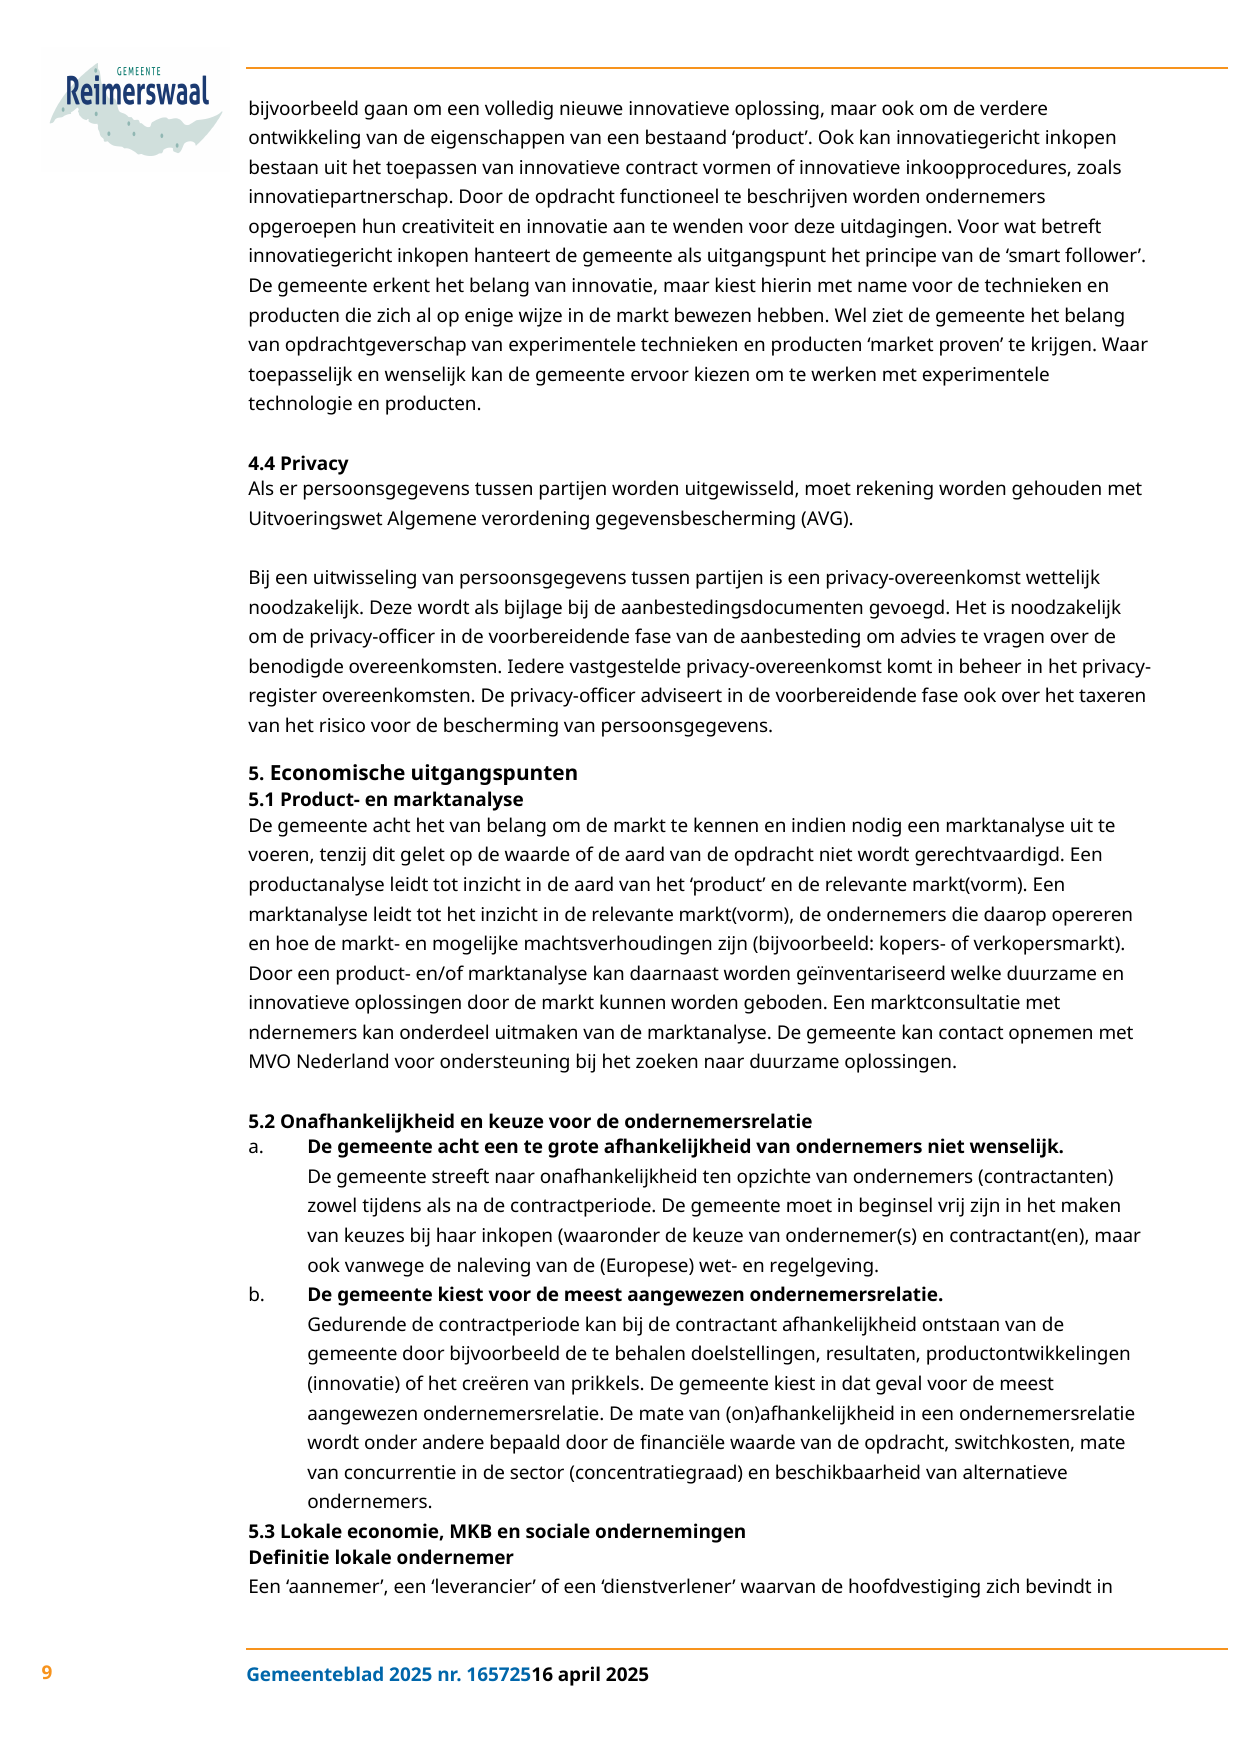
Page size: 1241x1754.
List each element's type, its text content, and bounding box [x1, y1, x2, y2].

text Een ‘aannemer’, een ‘leverancier’ of een ‘dienstverlener’ waarvan de hoofdvestiging zich bevindt in [248, 1573, 1152, 1599]
list Gedurende de contractperiode kan bij de contractant afhankelijkheid ontstaan van de gemeente door bijvoorbeeld de te behalen doelstellingen, resultaten, productontwikkelingen (innovatie) of het creëren van prikkels. De gemeente kiest in dat geval voor de meest aangewezen ondernemersrelatie. De mate van (on)afhankelijkheid in een ondernemersrelatie wordt onder andere bepaald door de financiële waarde van de opdracht, switchkosten, mate van concurrentie in de sector (concentratiegraad) en beschikbaarheid van alternatieve ondernemers. [248, 1311, 1152, 1514]
text Definitie lokale ondernemer [248, 1544, 1152, 1569]
text 5. Economische uitgangspunten [248, 758, 1152, 786]
text 4.4 Privacy [248, 450, 1152, 476]
text 5.2 Onafhankelijkheid en keuze voor de ondernemersrelatie [248, 1108, 1152, 1133]
text Als er persoonsgegevens tussen partijen worden uitgewisseld, moet rekening worden gehouden met Uitvoeringswet Algemene verordening gegevensbescherming (AVG). [248, 476, 1152, 531]
text Bij een uitwisseling van persoonsgegevens tussen partijen is een privacy-overeenkomst wettelijk noodzakelijk. Deze wordt als bijlage bij de aanbestedingsdocumenten gevoegd. Het is noodzakelijk om de privacy-officer in de voorbereidende fase van de aanbesteding om advies te vragen over de benodigde overeenkomsten. Iedere vastgestelde privacy-overeenkomst komt in beheer in het privacy-register overeenkomsten. De privacy-officer adviseert in de voorbereidende fase ook over het taxeren van het risico voor de bescherming van persoonsgegevens. [248, 564, 1152, 738]
picture [41, 47, 231, 172]
text bijvoorbeeld gaan om een volledig nieuwe innovatieve oplossing, maar ook om de verdere ontwikkeling van de eigenschappen van een bestaand ‘product’. Ook kan innovatiegericht inkopen bestaan uit het toepassen van innovatieve contract vormen of innovatieve inkoopprocedures, zoals innovatiepartnerschap. Door de opdracht functioneel te beschrijven worden ondernemers opgeroepen hun creativiteit en innovatie aan te wenden voor deze uitdagingen. Voor wat betreft innovatiegericht inkopen hanteert de gemeente als uitgangspunt het principe van de ‘smart follower’. De gemeente erkent het belang van innovatie, maar kiest hierin met name voor de technieken en producten die zich al op enige wijze in de markt bewezen hebben. Wel ziet de gemeente het belang van opdrachtgeverschap van experimentele technieken en producten ‘market proven’ te krijgen. Waar toepasselijk en wenselijk kan de gemeente ervoor kiezen om te werken met experimentele technologie en producten. [248, 95, 1152, 416]
list De gemeente kiest voor de meest aangewezen ondernemersrelatie. [248, 1281, 1152, 1307]
list De gemeente streeft naar onafhankelijkheid ten opzichte van ondernemers (contractanten) zowel tijdens als na de contractperiode. De gemeente moet in beginsel vrij zijn in het maken van keuzes bij haar inkopen (waaronder de keuze van ondernemer(s) en contractant(en), maar ook vanwege de naleving van de (Europese) wet- en regelgeving. [248, 1163, 1152, 1278]
text De gemeente acht het van belang om de markt te kennen en indien nodig een marktanalyse uit te voeren, tenzij dit gelet op de waarde of de aard van de opdracht niet wordt gerechtvaardigd. Een productanalyse leidt tot inzicht in de aard van het ‘product’ en de relevante markt(vorm). Een marktanalyse leidt tot het inzicht in de relevante markt(vorm), de ondernemers die daarop opereren en hoe de markt- en mogelijke machtsverhoudingen zijn (bijvoorbeeld: kopers- of verkopersmarkt). Door een product- en/of marktanalyse kan daarnaast worden geïnventariseerd welke duurzame en innovatieve oplossingen door de markt kunnen worden geboden. Een marktconsultatie met ndernemers kan onderdeel uitmaken van de marktanalyse. De gemeente kan contact opnemen met MVO Nederland voor ondersteuning bij het zoeken naar duurzame oplossingen. [248, 812, 1152, 1074]
text 5.3 Lokale economie, MKB en sociale ondernemingen [248, 1518, 1152, 1544]
text 5.1 Product- en marktanalyse [248, 786, 1152, 812]
list De gemeente acht een te grote afhankelijkheid van ondernemers niet wenselijk. [248, 1133, 1152, 1159]
